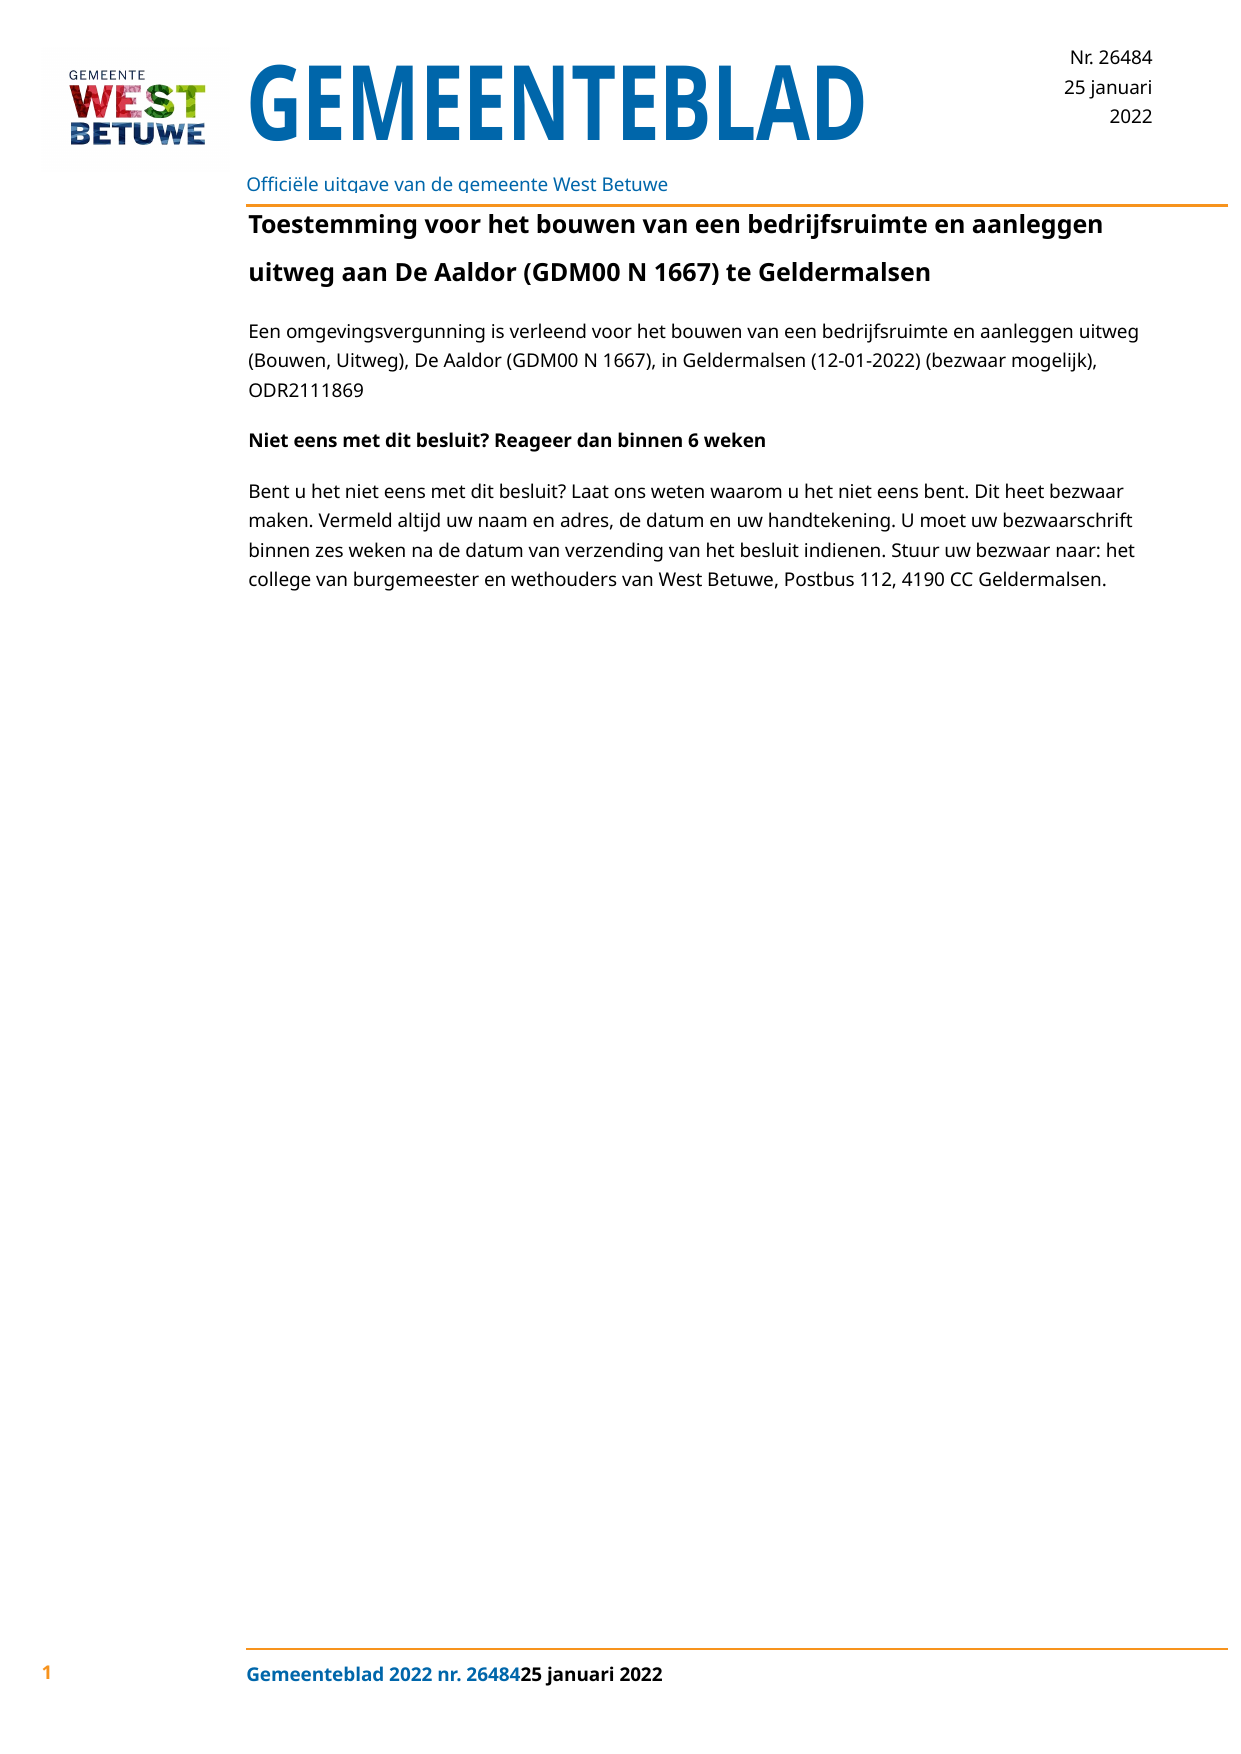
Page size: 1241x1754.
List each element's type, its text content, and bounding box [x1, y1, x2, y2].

text Niet eens met dit besluit? Reageer dan binnen 6 weken [248, 427, 1152, 453]
text Een omgevingsvergunning is verleend voor het bouwen van een bedrijfsruimte en aanleggen uitweg (Bouwen, Uitweg), De Aaldor (GDM00 N 1667), in Geldermalsen (12-01-2022) (bezwaar mogelijk), ODR2111869 [248, 318, 1152, 403]
text Bent u het niet eens met dit besluit? Laat ons weten waarom u het niet eens bent. Dit heet bezwaar maken. Vermeld altijd uw naam en adres, de datum en uw handtekening. U moet uw bezwaarschrift binnen zes weken na de datum van verzending van het besluit indienen. Stuur uw bezwaar naar: het college van burgemeester en wethouders van West Betuwe, Postbus 112, 4190 CC Geldermalsen. [248, 478, 1152, 592]
picture [41, 47, 231, 172]
text Toestemming voor het bouwen van een bedrijfsruimte en aanleggen uitweg aan De Aaldor (GDM00 N 1667) te Geldermalsen [248, 207, 1152, 288]
